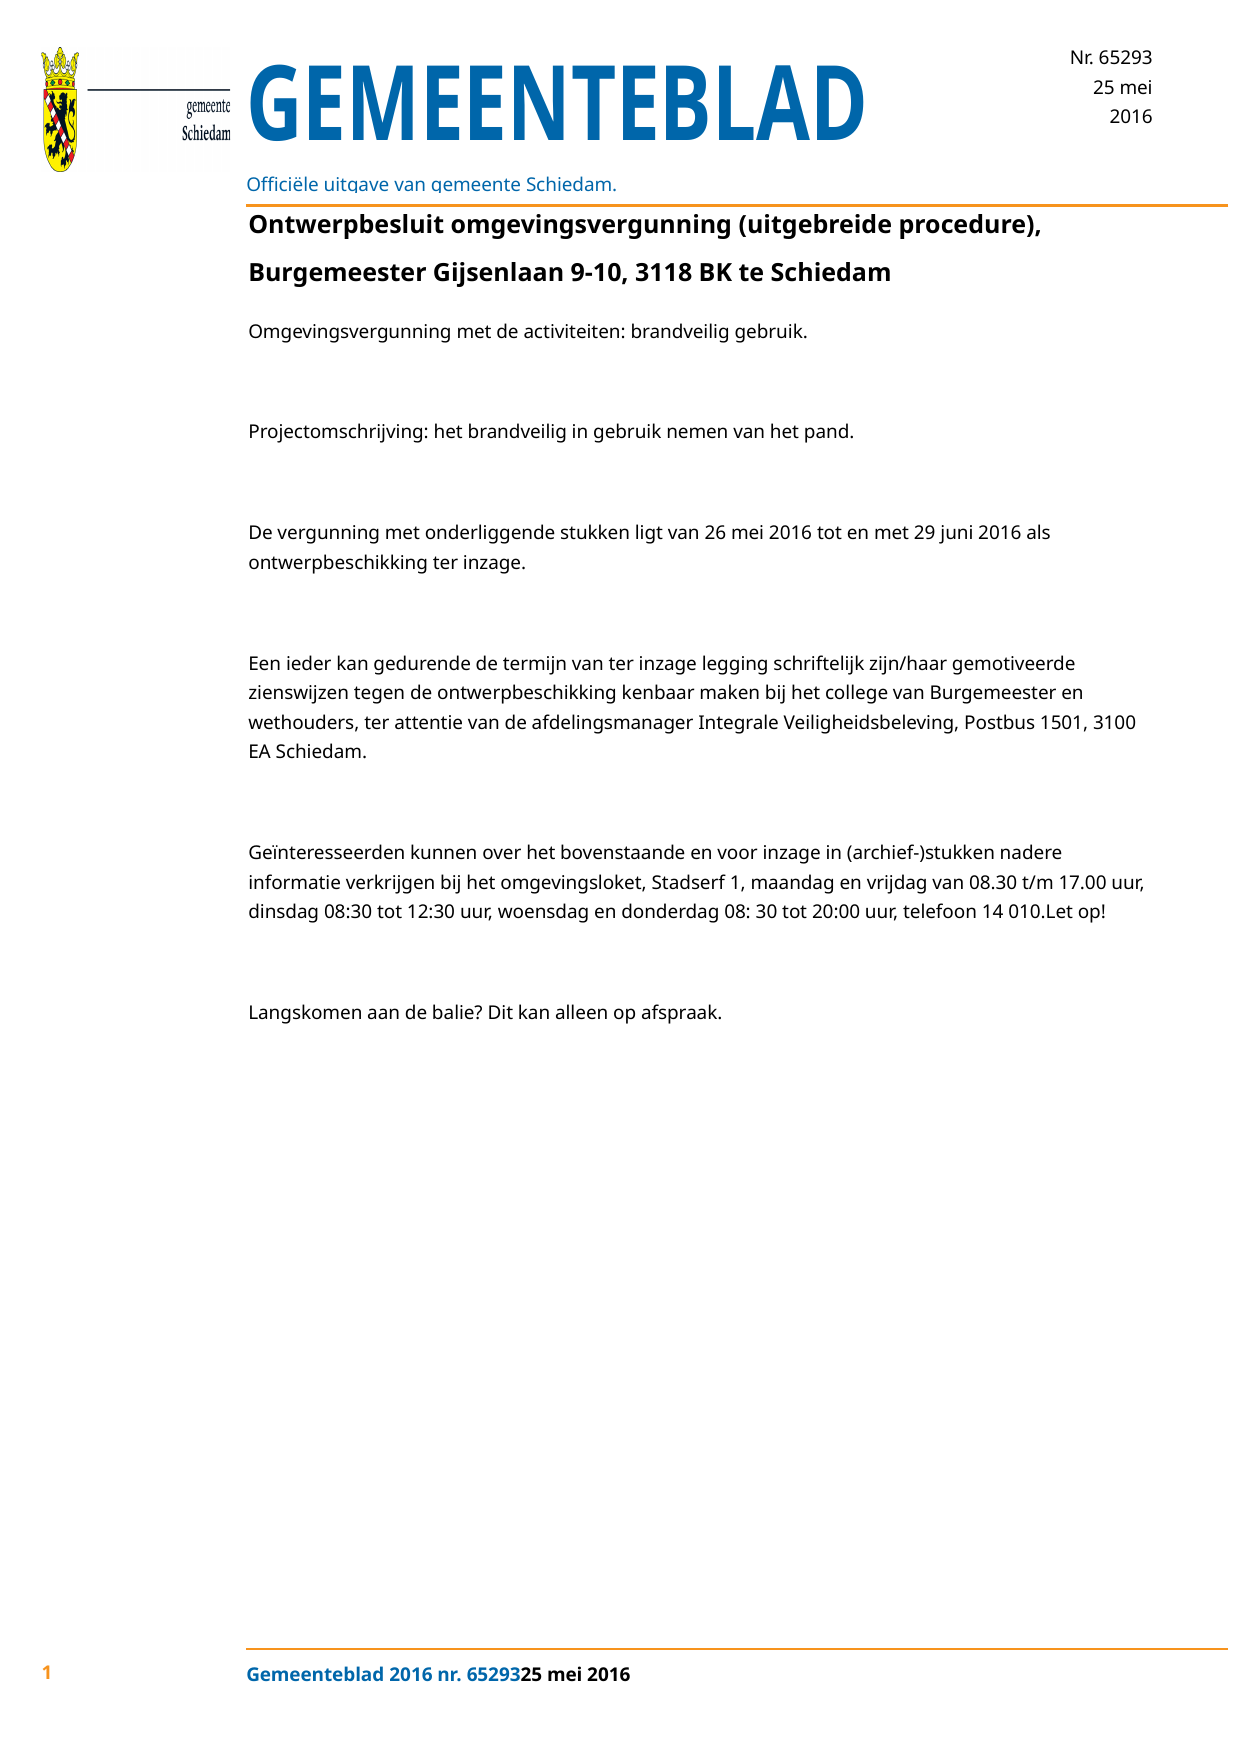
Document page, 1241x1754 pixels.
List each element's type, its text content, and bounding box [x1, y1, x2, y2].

text Projectomschrijving: het brandveilig in gebruik nemen van het pand. [248, 419, 1152, 444]
text Een ieder kan gedurende de termijn van ter inzage legging schriftelijk zijn/haar gemotiveerde zienswijzen tegen de ontwerpbeschikking kenbaar maken bij het college van Burgemeester en wethouders, ter attentie van de afdelingsmanager Integrale Veiligheidsbeleving, Postbus 1501, 3100 EA Schiedam. [248, 650, 1152, 764]
text De vergunning met onderliggende stukken ligt van 26 mei 2016 tot en met 29 juni 2016 als ontwerpbeschikking ter inzage. [248, 519, 1152, 575]
picture [41, 47, 231, 172]
text Ontwerpbesluit omgevingsvergunning (uitgebreide procedure), Burgemeester Gijsenlaan 9-10, 3118 BK te Schiedam [248, 207, 1152, 288]
text Geïnteresseerden kunnen over het bovenstaande en voor inzage in (archief-)stukken nadere informatie verkrijgen bij het omgevingsloket, Stadserf 1, maandag en vrijdag van 08.30 t/m 17.00 uur, dinsdag 08:30 tot 12:30 uur, woensdag en donderdag 08: 30 tot 20:00 uur, telefoon 14 010.Let op! [248, 839, 1152, 924]
text Langskomen aan de balie? Dit kan alleen op afspraak. [248, 999, 1152, 1025]
text Omgevingsvergunning met de activiteiten: brandveilig gebruik. [248, 318, 1152, 344]
